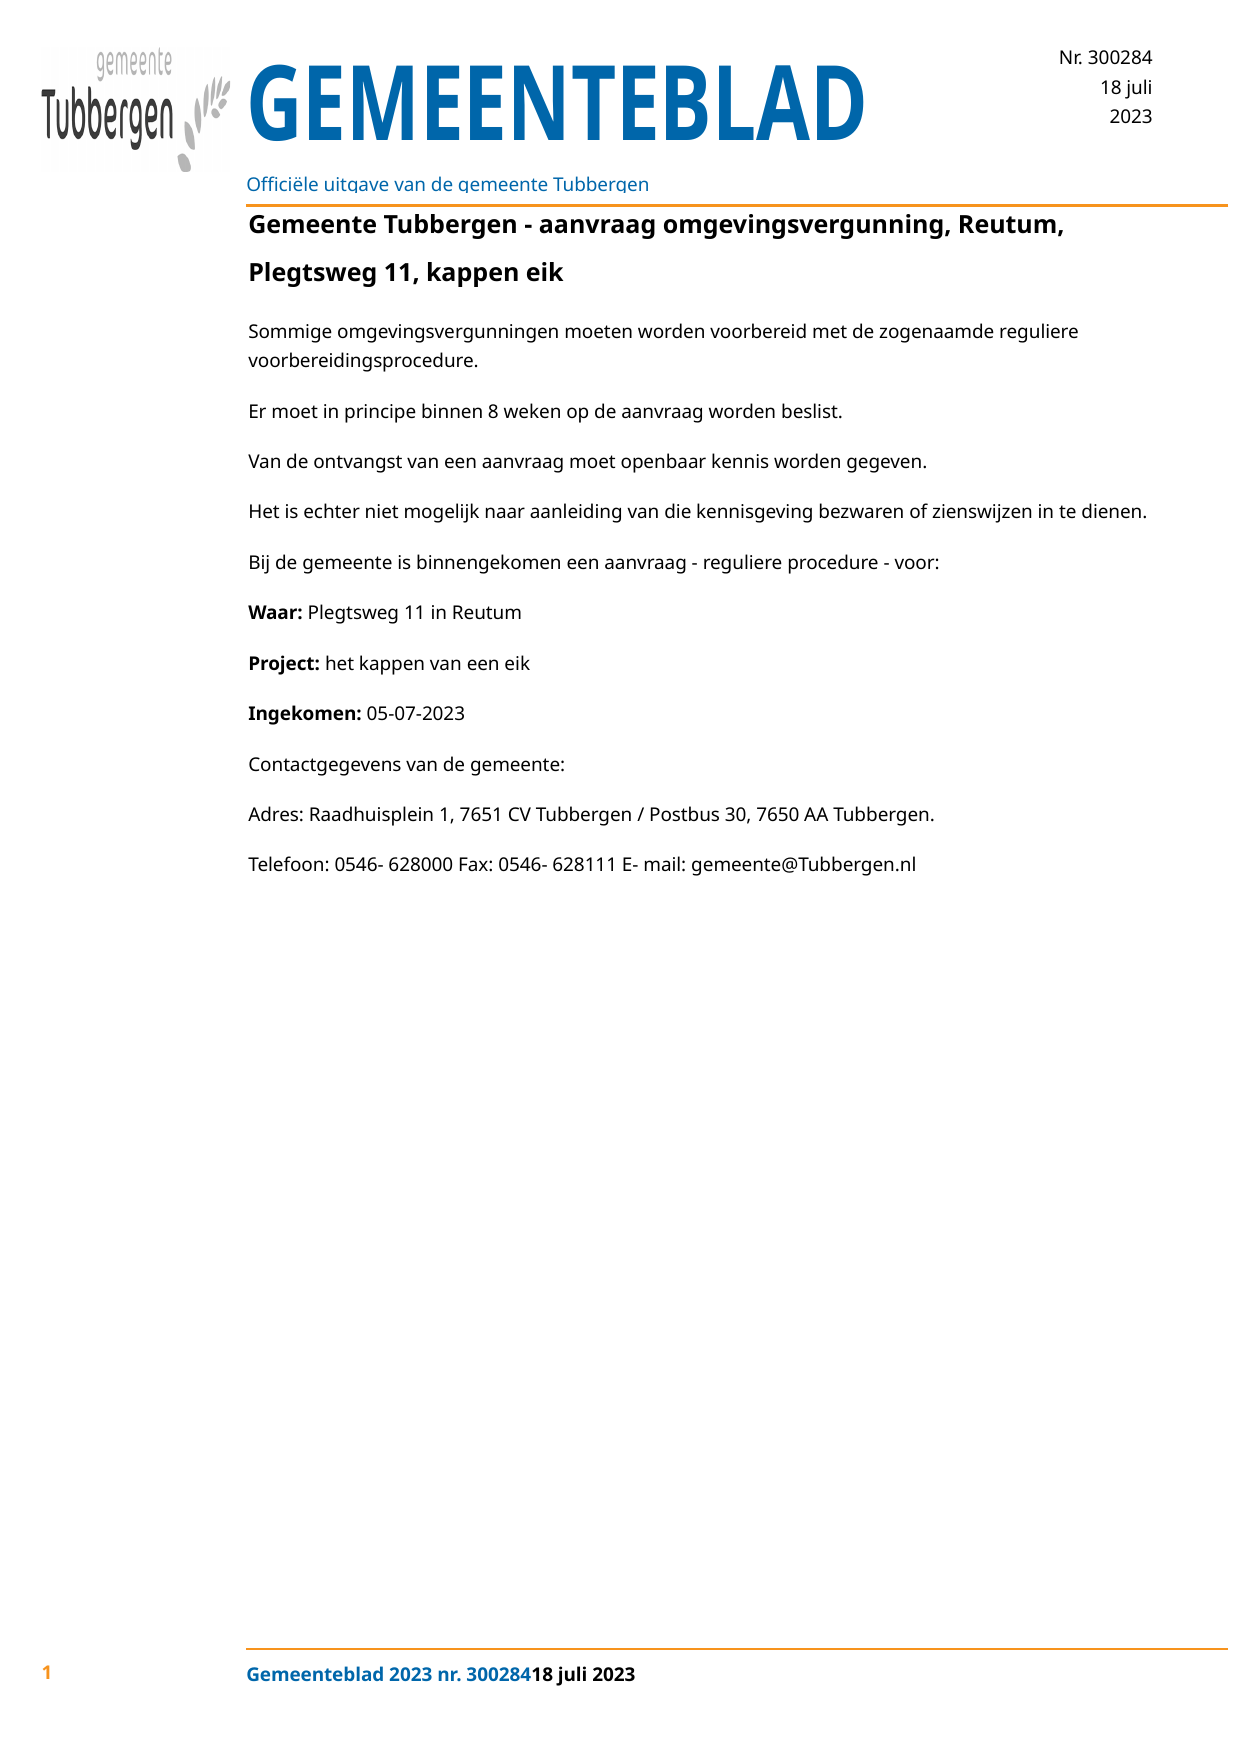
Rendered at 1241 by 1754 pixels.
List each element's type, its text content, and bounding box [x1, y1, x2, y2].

text Bij de gemeente is binnengekomen een aanvraag - reguliere procedure - voor: [248, 549, 1152, 575]
text Contactgegevens van de gemeente: [248, 751, 1152, 777]
text Ingekomen: 05-07-2023 [248, 700, 1152, 726]
text Telefoon: 0546- 628000 Fax: 0546- 628111 E- mail: gemeente@Tubbergen.nl [248, 852, 1152, 877]
text Adres: Raadhuisplein 1, 7651 CV Tubbergen / Postbus 30, 7650 AA Tubbergen. [248, 801, 1152, 827]
text Waar: Plegtsweg 11 in Reutum [248, 599, 1152, 625]
text Sommige omgevingsvergunningen moeten worden voorbereid met de zogenaamde reguliere voorbereidingsprocedure. [248, 318, 1152, 373]
picture [41, 47, 231, 172]
text Project: het kappen van een eik [248, 650, 1152, 676]
text Gemeente Tubbergen - aanvraag omgevingsvergunning, Reutum, Plegtsweg 11, kappen eik [248, 207, 1152, 288]
text Er moet in principe binnen 8 weken op de aanvraag worden beslist. [248, 398, 1152, 424]
text Van de ontvangst van een aanvraag moet openbaar kennis worden gegeven. [248, 448, 1152, 474]
text Het is echter niet mogelijk naar aanleiding van die kennisgeving bezwaren of zienswijzen in te dienen. [248, 499, 1152, 524]
